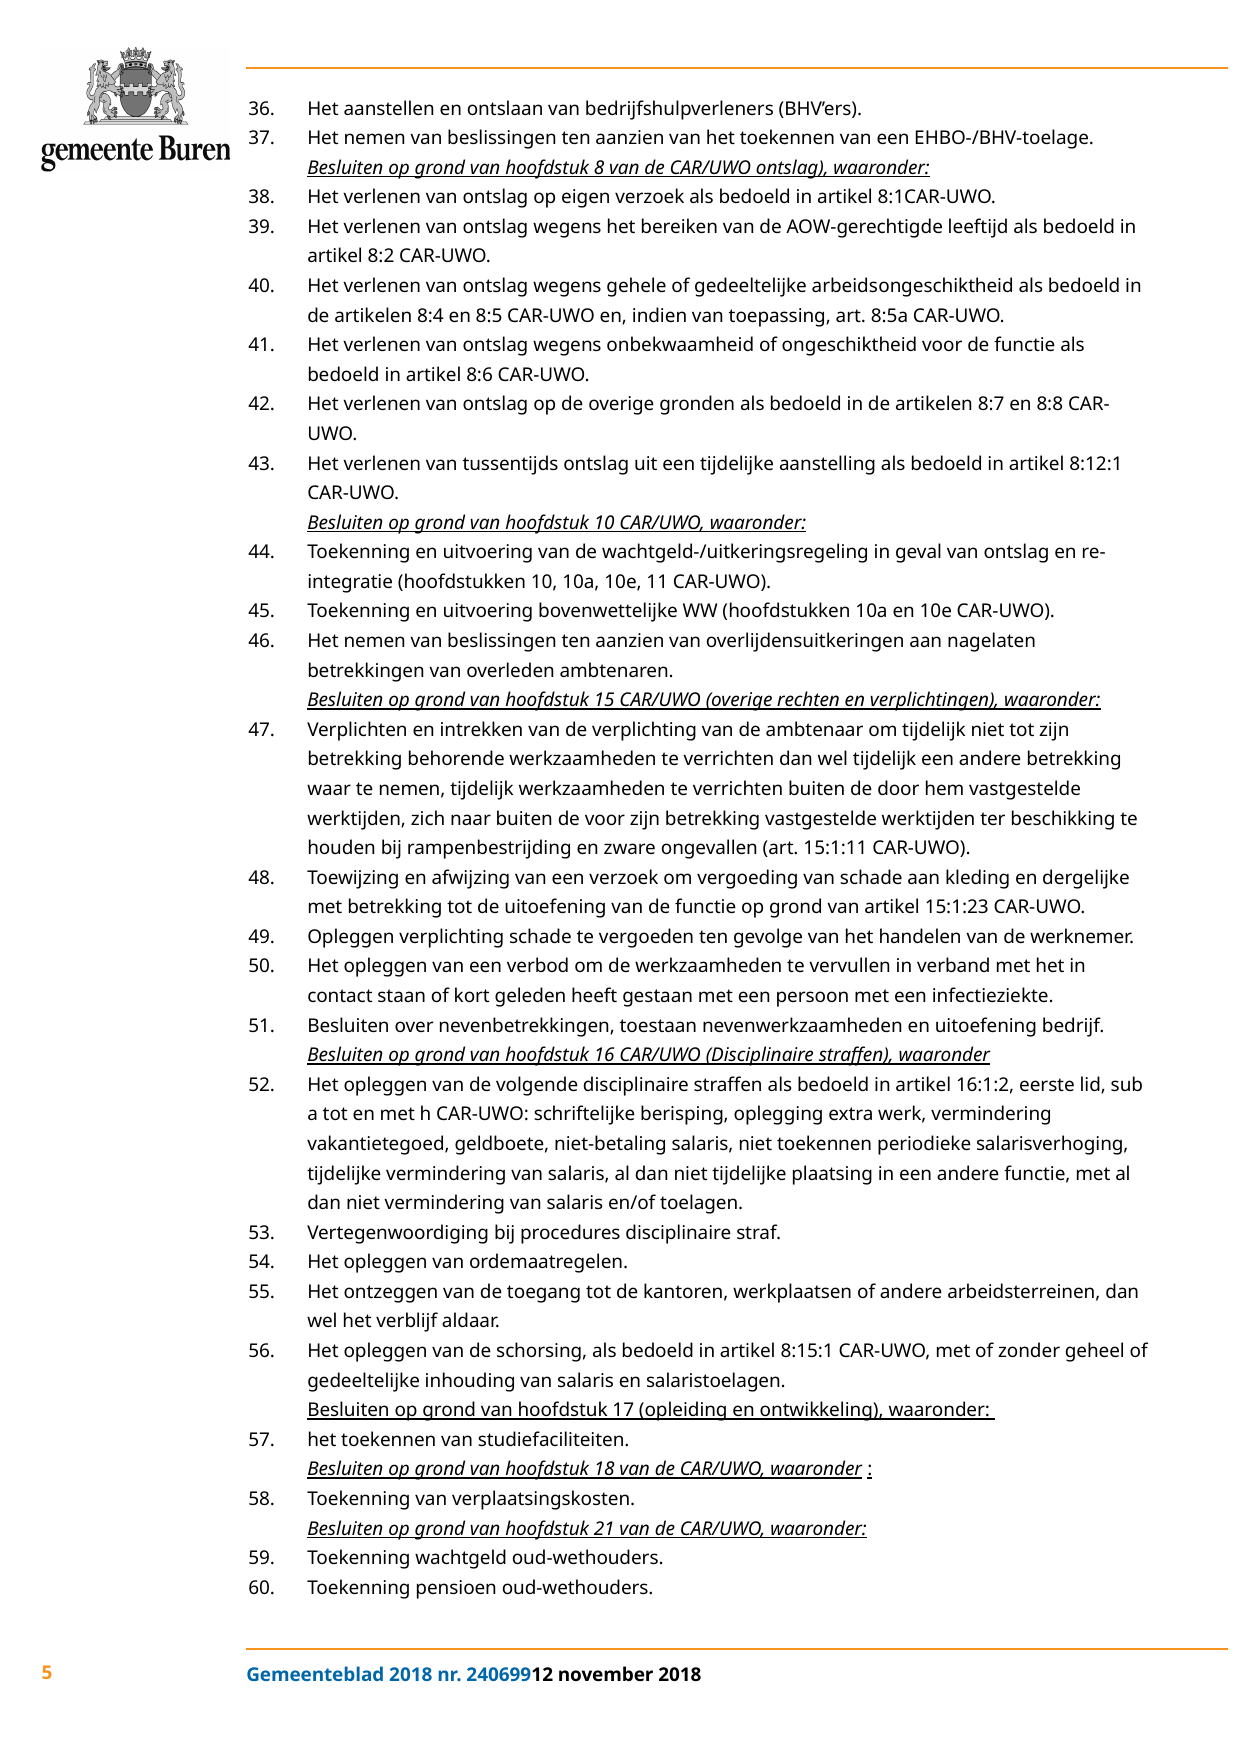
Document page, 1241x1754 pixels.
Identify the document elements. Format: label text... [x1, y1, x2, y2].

list Besluiten op grond van hoofdstuk 18 van de CAR/UWO, waaronder : [248, 1456, 1152, 1481]
list Het verlenen van ontslag op eigen verzoek als bedoeld in artikel 8:1CAR-UWO. [248, 183, 1152, 209]
list Het opleggen van een verbod om de werkzaamheden te vervullen in verband met het in contact staan of kort geleden heeft gestaan met een persoon met een infectieziekte. [248, 953, 1152, 1008]
list Besluiten op grond van hoofdstuk 15 CAR/UWO (overige rechten en verplichtingen), waaronder: [248, 686, 1152, 712]
list Toekenning wachtgeld oud-wethouders. [248, 1544, 1152, 1570]
list Besluiten op grond van hoofdstuk 10 CAR/UWO, waaronder: [248, 509, 1152, 535]
list Het verlenen van ontslag wegens het bereiken van de AOW-gerechtigde leeftijd als bedoeld in artikel 8:2 CAR-UWO. [248, 213, 1152, 268]
list Besluiten op grond van hoofdstuk 8 van de CAR/UWO ontslag), waaronder: [248, 154, 1152, 180]
list Het aanstellen en ontslaan van bedrijfshulpverleners (BHV’ers). [248, 95, 1152, 121]
list Het nemen van beslissingen ten aanzien van het toekennen van een EHBO-/BHV-toelage. [248, 124, 1152, 150]
list Het verlenen van ontslag wegens onbekwaamheid of ongeschiktheid voor de functie als bedoeld in artikel 8:6 CAR-UWO. [248, 331, 1152, 387]
list Toekenning pensioen oud-wethouders. [248, 1574, 1152, 1600]
list Het opleggen van de volgende disciplinaire straffen als bedoeld in artikel 16:1:2, eerste lid, sub a tot en met h CAR-UWO: schriftelijke berisping, oplegging extra werk, vermindering vakantietegoed, geldboete, niet-betaling salaris, niet toekennen periodieke salarisverhoging, tijdelijke vermindering van salaris, al dan niet tijdelijke plaatsing in een andere functie, met al dan niet vermindering van salaris en/of toelagen. [248, 1071, 1152, 1215]
list Besluiten over nevenbetrekkingen, toestaan nevenwerkzaamheden en uitoefening bedrijf. [248, 1012, 1152, 1038]
list Besluiten op grond van hoofdstuk 16 CAR/UWO (Disciplinaire straffen), waaronder [248, 1041, 1152, 1067]
list Het verlenen van ontslag wegens gehele of gedeeltelijke arbeids­ongeschiktheid als bedoeld in de artikelen 8:4 en 8:5 CAR-UWO en, indien van toepassing, art. 8:5a CAR-UWO. [248, 272, 1152, 328]
list Verplichten en intrekken van de verplichting van de ambtenaar om tijdelijk niet tot zijn betrekking behorende werkzaamheden te verrichten dan wel tijdelijk een andere betrekking waar te nemen, tijdelijk werkzaamheden te verrichten buiten de door hem vastgestelde werktijden, zich naar buiten de voor zijn betrekking vastgestelde werktijden ter beschikking te houden bij rampenbestrijding en zware ongevallen (art. 15:1:11 CAR-UWO). [248, 716, 1152, 860]
list Toekenning en uitvoering van de wachtgeld-/uitkeringsregeling in geval van ontslag en re-integratie (hoofdstukken 10, 10a, 10e, 11 CAR-UWO). [248, 538, 1152, 594]
list Vertegenwoordiging bij procedures disciplinaire straf. [248, 1219, 1152, 1245]
list Het opleggen van de schorsing, als bedoeld in artikel 8:15:1 CAR-UWO, met of zonder geheel of gedeeltelijke inhouding van salaris en salaristoelagen. [248, 1337, 1152, 1393]
list Toekenning van verplaatsingskosten. [248, 1485, 1152, 1511]
list Besluiten op grond van hoofdstuk 21 van de CAR/UWO, waaronder: [248, 1515, 1152, 1541]
list Het verlenen van tussentijds ontslag uit een tijdelijke aanstelling als bedoeld in artikel 8:12:1 CAR-UWO. [248, 450, 1152, 505]
list Het opleggen van ordemaatregelen. [248, 1248, 1152, 1274]
list Besluiten op grond van hoofdstuk 17 (opleiding en ontwikkeling), waaronder: [248, 1396, 1152, 1422]
list Opleggen verplichting schade te vergoeden ten gevolge van het handelen van de werknemer. [248, 923, 1152, 949]
list Het verlenen van ontslag op de overige gronden als bedoeld in de artikelen 8:7 en 8:8 CAR-UWO. [248, 391, 1152, 446]
list Toekenning en uitvoering bovenwettelijke WW (hoofdstukken 10a en 10e CAR-UWO). [248, 598, 1152, 623]
list Het nemen van beslissingen ten aanzien van overlijdensuitkeringen aan nagelaten betrekkingen van overleden ambtenaren. [248, 627, 1152, 683]
list Het ontzeggen van de toegang tot de kantoren, werkplaatsen of andere arbeidsterreinen, dan wel het verblijf aldaar. [248, 1278, 1152, 1333]
list Toewijzing en afwijzing van een verzoek om vergoeding van schade aan kleding en dergelijke met betrekking tot de uitoefening van de functie op grond van artikel 15:1:23 CAR-UWO. [248, 864, 1152, 919]
list het toekennen van studiefaciliteiten. [248, 1426, 1152, 1452]
picture [41, 47, 231, 172]
